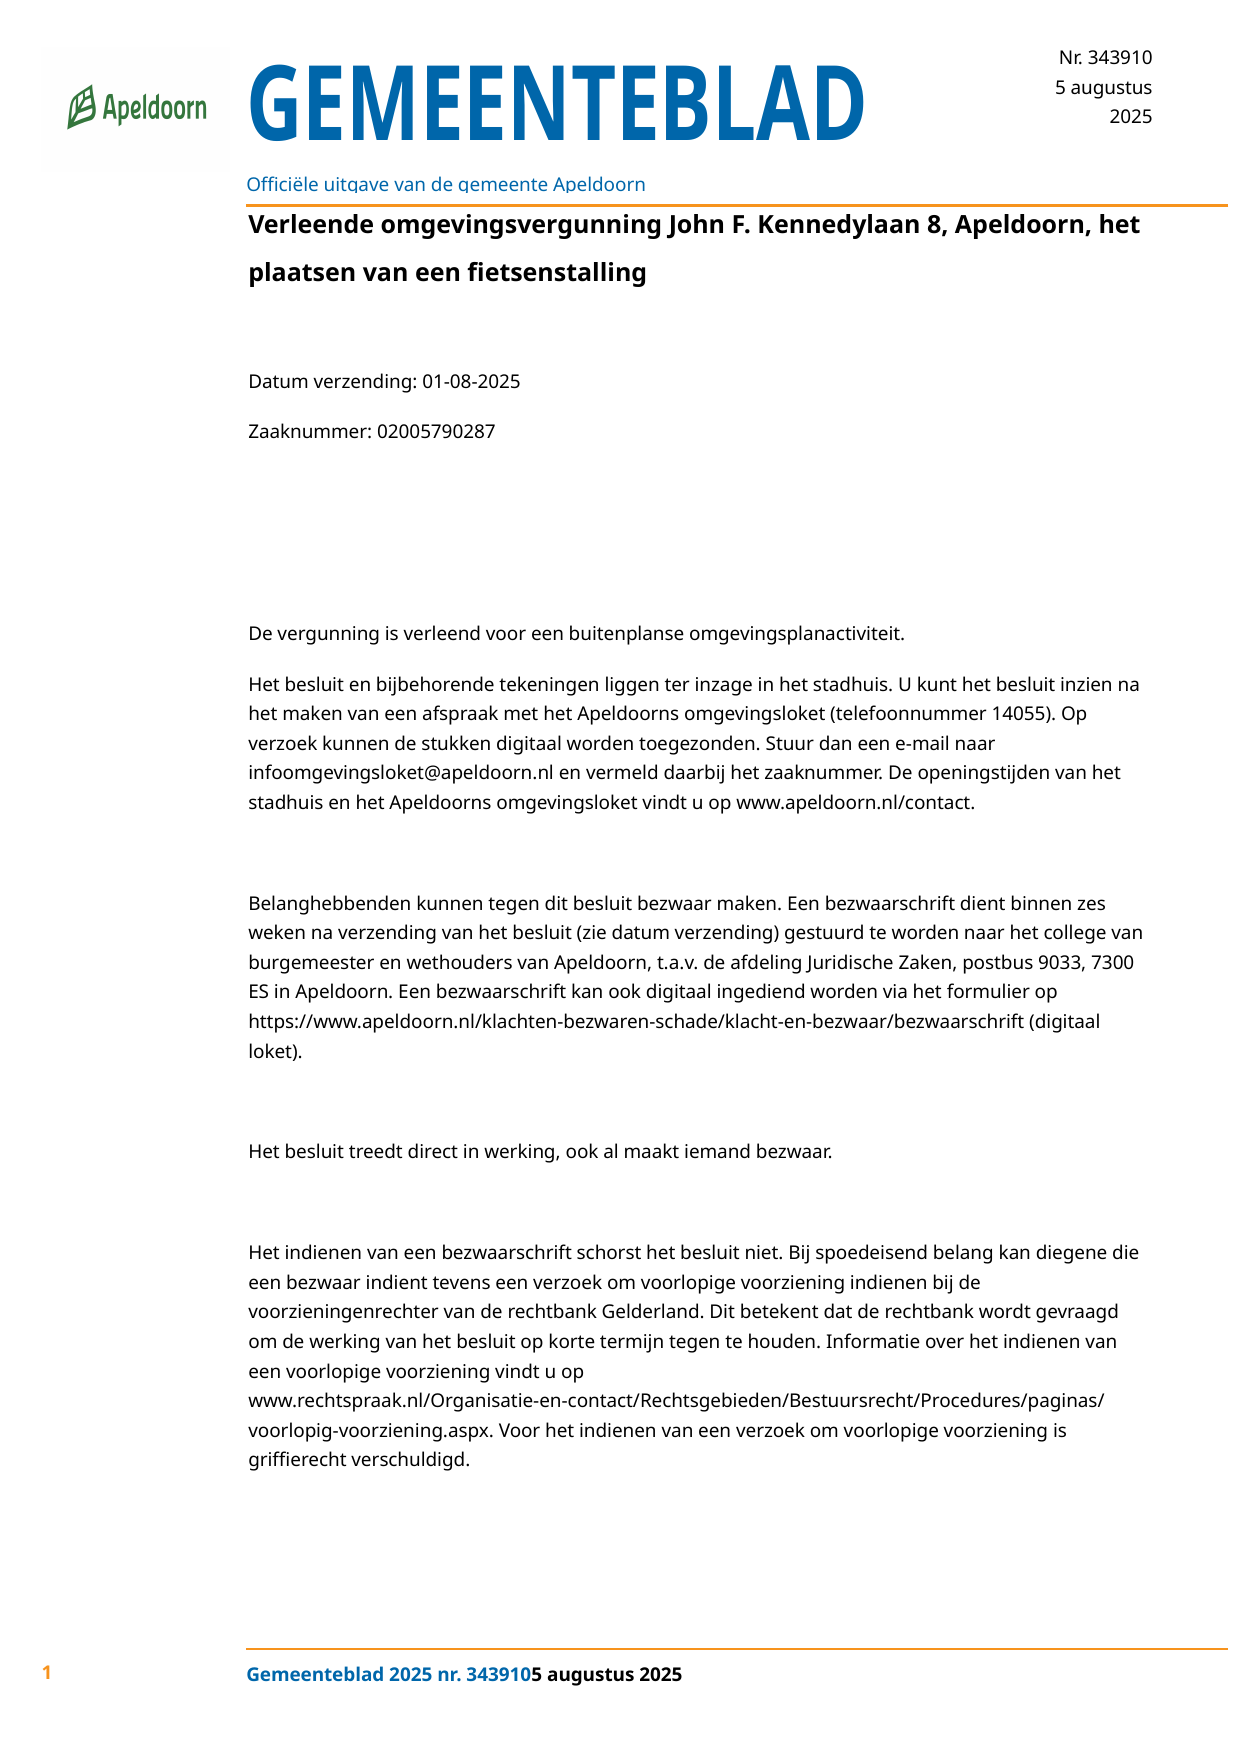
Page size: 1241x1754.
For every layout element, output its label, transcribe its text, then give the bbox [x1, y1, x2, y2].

text Datum verzending: 01-08-2025 [248, 368, 1152, 394]
text Belanghebbenden kunnen tegen dit besluit bezwaar maken. Een bezwaarschrift dient binnen zes weken na verzending van het besluit (zie datum verzending) gestuurd te worden naar het college van burgemeester en wethouders van Apeldoorn, t.a.v. de afdeling Juridische Zaken, postbus 9033, 7300 ES in Apeldoorn. Een bezwaarschrift kan ook digitaal ingediend worden via het formulier op https://www.apeldoorn.nl/klachten-bezwaren-schade/klacht-en-bezwaar/bezwaarschrift (digitaal loket). [248, 890, 1152, 1064]
text Zaaknummer: 02005790287 [248, 419, 1152, 444]
text Verleende omgevingsvergunning John F. Kennedylaan 8, Apeldoorn, het plaatsen van een fietsenstalling [248, 207, 1152, 288]
text Het indienen van een bezwaarschrift schorst het besluit niet. Bij spoedeisend belang kan diegene die een bezwaar indient tevens een verzoek om voorlopige voorziening indienen bij de voorzieningenrechter van de rechtbank Gelderland. Dit betekent dat de rechtbank wordt gevraagd om de werking van het besluit op korte termijn tegen te houden. Informatie over het indienen van een voorlopige voorziening vindt u op www.rechtspraak.nl/Organisatie-en-contact/Rechtsgebieden/Bestuursrecht/Procedures/paginas/voorlopig-voorziening.aspx. Voor het indienen van een verzoek om voorlopige voorziening is griffierecht verschuldigd. [248, 1239, 1152, 1472]
text Het besluit en bijbehorende tekeningen liggen ter inzage in het stadhuis. U kunt het besluit inzien na het maken van een afspraak met het Apeldoorns omgevingsloket (telefoonnummer 14055). Op verzoek kunnen de stukken digitaal worden toegezonden. Stuur dan een e-mail naar infoomgevingsloket@apeldoorn.nl en vermeld daarbij het zaaknummer. De openingstijden van het stadhuis en het Apeldoorns omgevingsloket vindt u op www.apeldoorn.nl/contact. [248, 671, 1152, 815]
text De vergunning is verleend voor een buitenplanse omgevingsplanactiviteit. [248, 620, 1152, 646]
picture [41, 47, 231, 172]
text Het besluit treedt direct in werking, ook al maakt iemand bezwaar. [248, 1139, 1152, 1164]
